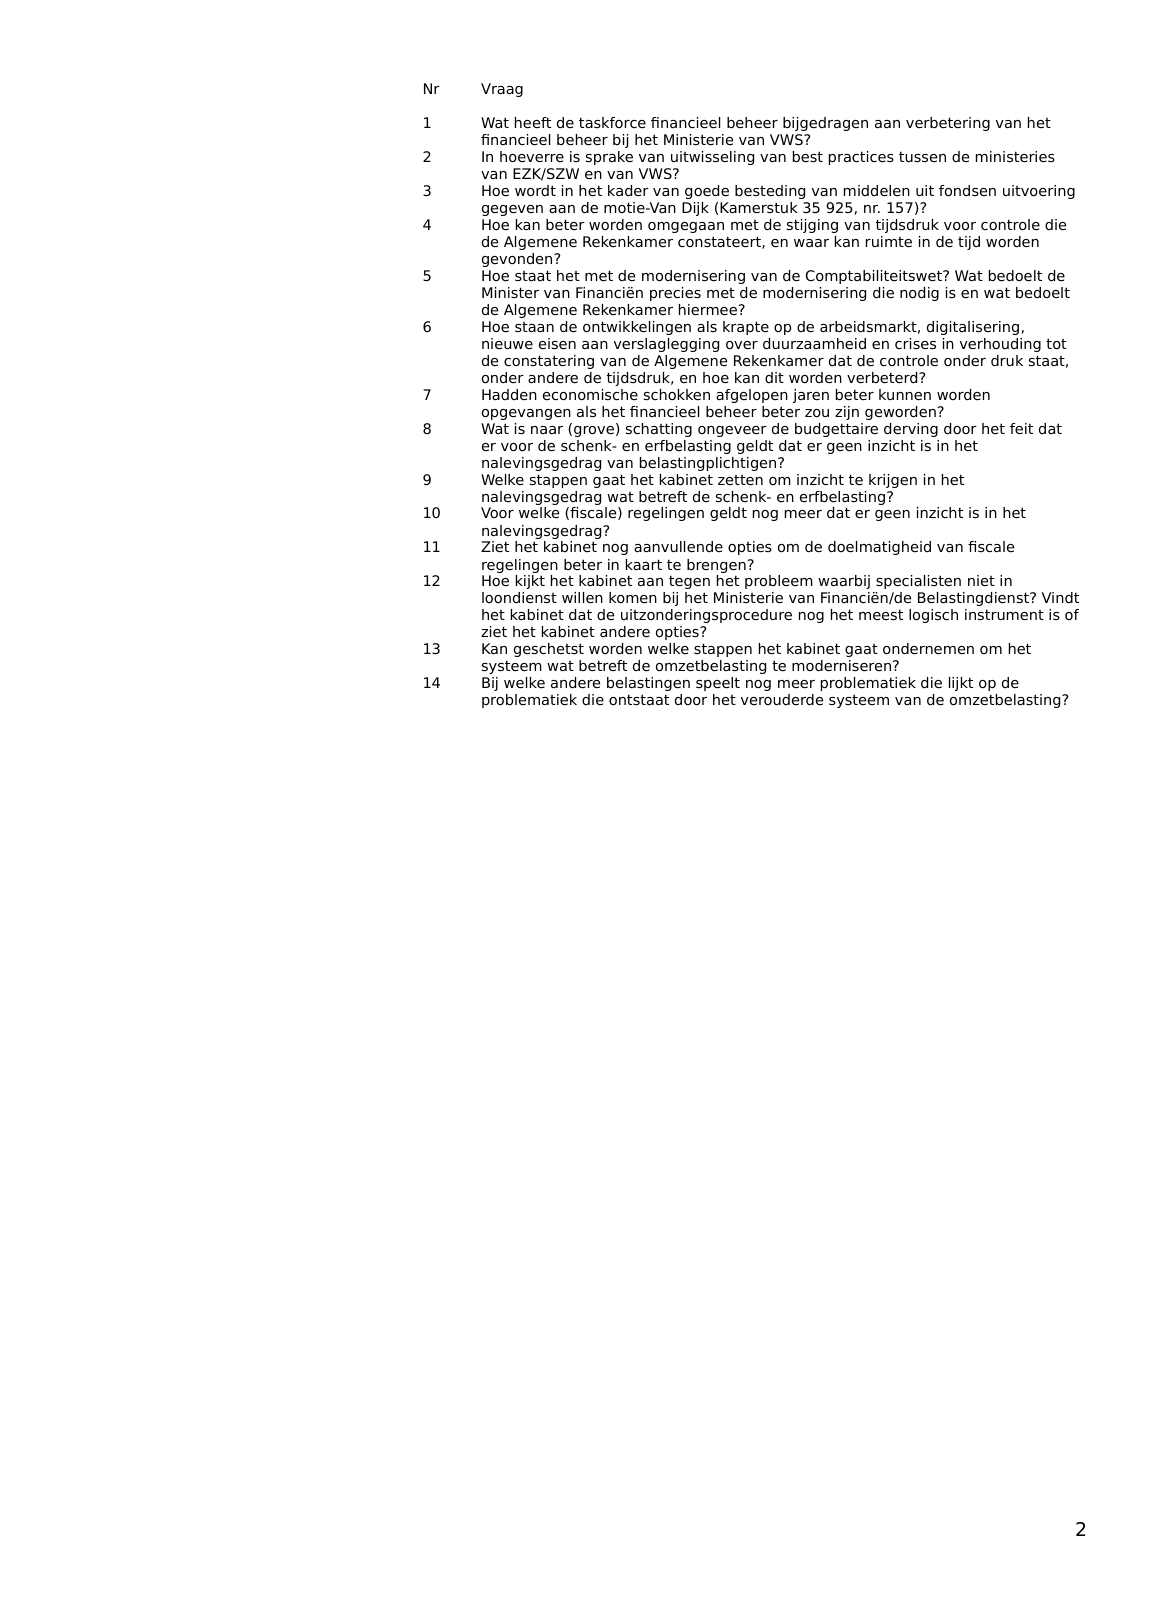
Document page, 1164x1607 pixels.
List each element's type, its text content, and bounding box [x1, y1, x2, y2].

table_cell Ziet het kabinet nog aanvullende opties om de doelmatigheid van fiscale regelingen beter in kaart te brengen? [475, 539, 1087, 573]
table_cell 1 [422, 115, 475, 149]
table_cell 13 [422, 641, 475, 675]
table_cell Hoe kijkt het kabinet aan tegen het probleem waarbij specialisten niet in loondienst willen komen bij het Ministerie van Financiën/de Belastingdienst? Vindt het kabinet dat de uitzonderingsprocedure nog het meest logisch instrument is of ziet het kabinet andere opties? [475, 573, 1087, 641]
table_cell Bij welke andere belastingen speelt nog meer problematiek die lijkt op de problematiek die ontstaat door het verouderde systeem van de omzetbelasting? [475, 675, 1087, 709]
table_cell 2 [422, 149, 475, 183]
table_cell Kan geschetst worden welke stappen het kabinet gaat ondernemen om het systeem wat betreft de omzetbelasting te moderniseren? [475, 641, 1087, 675]
table_cell 3 [422, 183, 475, 217]
table_cell 6 [422, 319, 475, 387]
table_cell 12 [422, 573, 475, 641]
table_cell 8 [422, 421, 475, 471]
table_cell In hoeverre is sprake van uitwisseling van best practices tussen de ministeries van EZK/SZW en van VWS? [475, 149, 1087, 183]
table_cell Voor welke (fiscale) regelingen geldt nog meer dat er geen inzicht is in het nalevingsgedrag? [475, 505, 1087, 539]
table_cell Wat heeft de taskforce financieel beheer bijgedragen aan verbetering van het financieel beheer bij het Ministerie van VWS? [475, 115, 1087, 149]
table_cell Hoe kan beter worden omgegaan met de stijging van tijdsdruk voor controle die de Algemene Rekenkamer constateert, en waar kan ruimte in de tijd worden gevonden? [475, 217, 1087, 268]
table_cell 7 [422, 387, 475, 421]
table_cell [475, 98, 1087, 115]
table_cell [422, 98, 475, 115]
table_header Vraag [475, 81, 1087, 98]
table_cell 10 [422, 505, 475, 539]
table_header Nr [422, 81, 475, 98]
table_cell 5 [422, 268, 475, 319]
table_cell 9 [422, 471, 475, 505]
table_cell Hadden economische schokken afgelopen jaren beter kunnen worden opgevangen als het financieel beheer beter zou zijn geworden? [475, 387, 1087, 421]
table_cell Wat is naar (grove) schatting ongeveer de budgettaire derving door het feit dat er voor de schenk- en erfbelasting geldt dat er geen inzicht is in het nalevingsgedrag van belastingplichtigen? [475, 421, 1087, 471]
table_cell 14 [422, 675, 475, 709]
table_cell Welke stappen gaat het kabinet zetten om inzicht te krijgen in het nalevingsgedrag wat betreft de schenk- en erfbelasting? [475, 471, 1087, 505]
table_cell Hoe wordt in het kader van goede besteding van middelen uit fondsen uitvoering gegeven aan de motie-Van Dijk (Kamerstuk 35 925, nr. 157)? [475, 183, 1087, 217]
table_cell 4 [422, 217, 475, 268]
table_cell Hoe staan de ontwikkelingen als krapte op de arbeidsmarkt, digitalisering, nieuwe eisen aan verslaglegging over duurzaamheid en crises in verhouding tot de constatering van de Algemene Rekenkamer dat de controle onder druk staat, onder andere de tijdsdruk, en hoe kan dit worden verbeterd? [475, 319, 1087, 387]
table_cell 11 [422, 539, 475, 573]
table_cell Hoe staat het met de modernisering van de Comptabiliteitswet? Wat bedoelt de Minister van Financiën precies met de modernisering die nodig is en wat bedoelt de Algemene Rekenkamer hiermee? [475, 268, 1087, 319]
